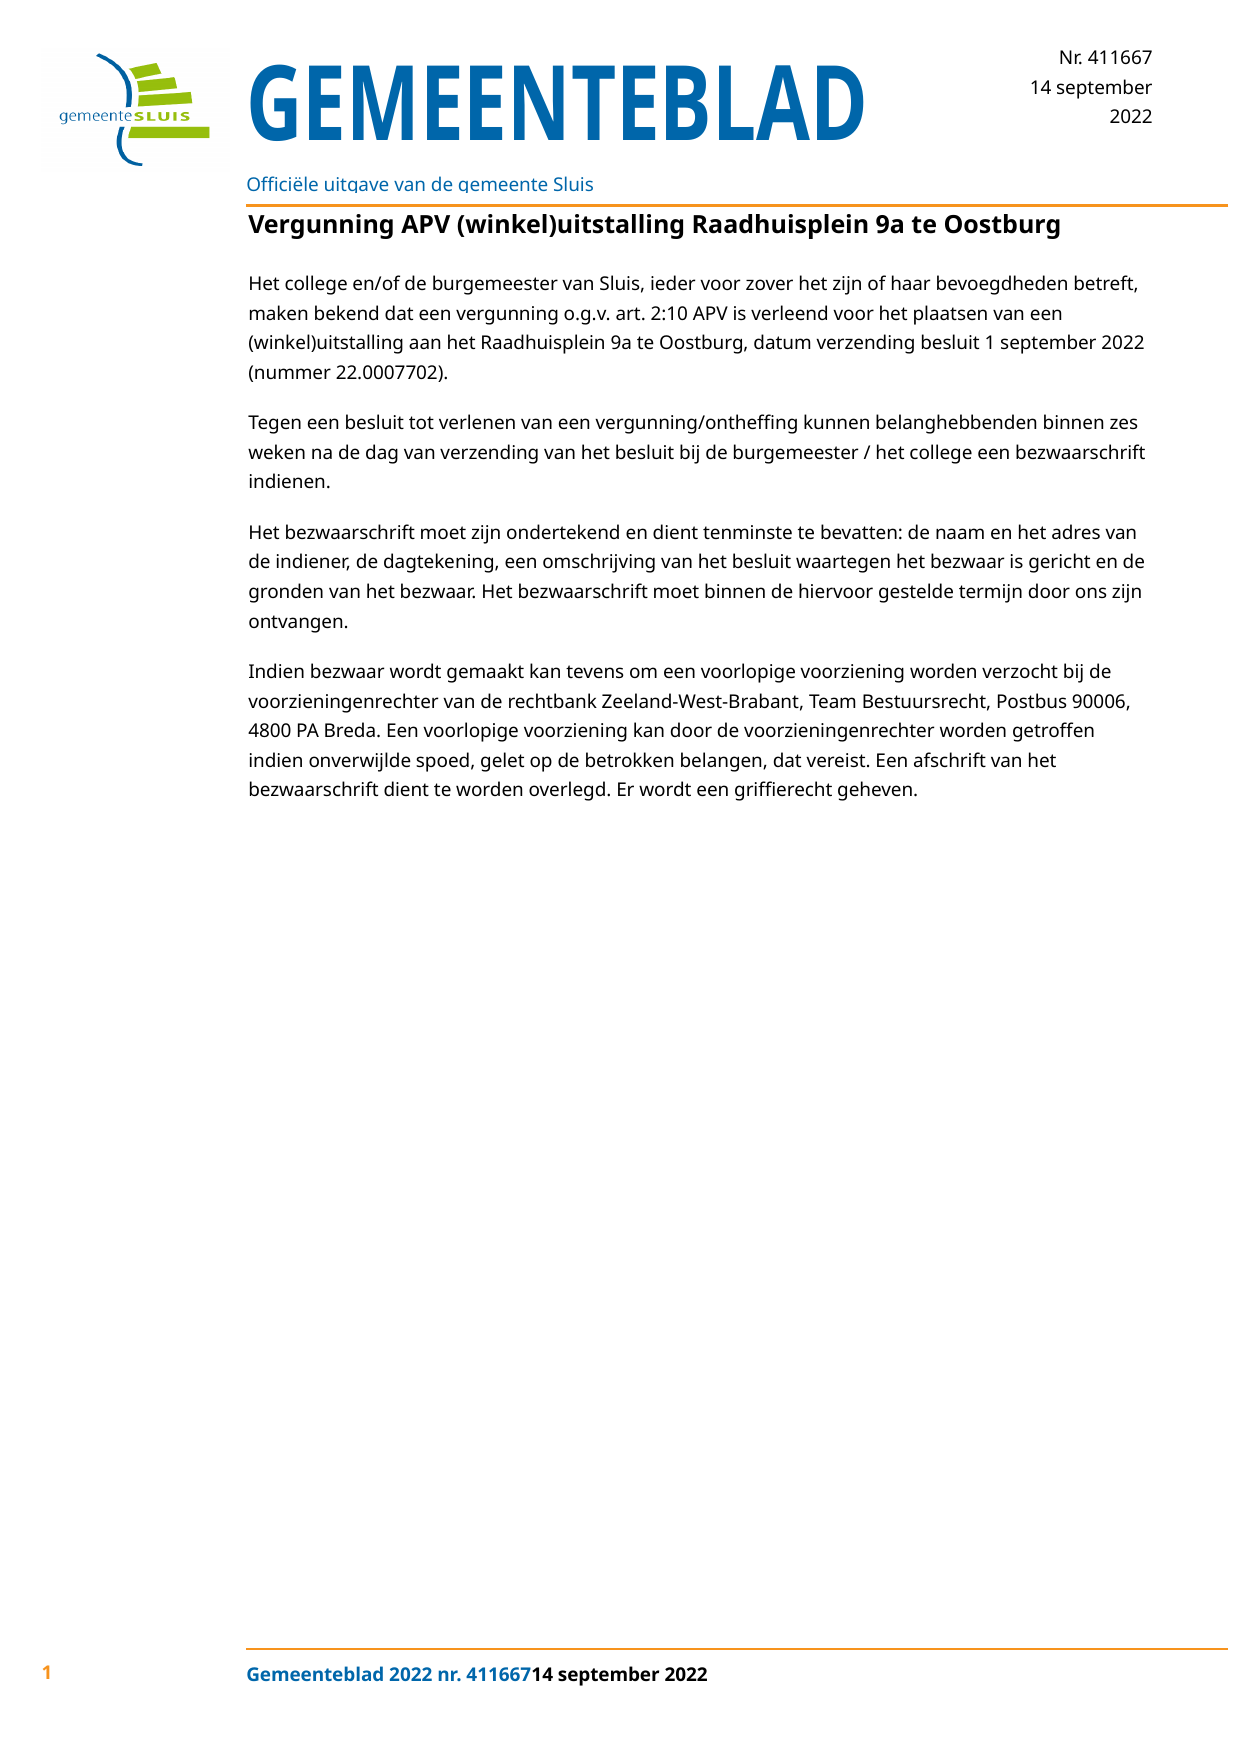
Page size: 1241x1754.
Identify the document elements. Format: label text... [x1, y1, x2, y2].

text Het college en/of de burgemeester van Sluis, ieder voor zover het zijn of haar bevoegdheden betreft, maken bekend dat een vergunning o.g.v. art. 2:10 APV is verleend voor het plaatsen van een (winkel)uitstalling aan het Raadhuisplein 9a te Oostburg, datum verzending besluit 1 september 2022 (nummer 22.0007702). [248, 270, 1152, 385]
text Vergunning APV (winkel)uitstalling Raadhuisplein 9a te Oostburg [248, 207, 1152, 241]
text Indien bezwaar wordt gemaakt kan tevens om een voorlopige voorziening worden verzocht bij de voorzieningenrechter van de rechtbank Zeeland-West-Brabant, Team Bestuursrecht, Postbus 90006, 4800 PA Breda. Een voorlopige voorziening kan door de voorzieningenrechter worden getroffen indien onverwijlde spoed, gelet op de betrokken belangen, dat vereist. Een afschrift van het bezwaarschrift dient te worden overlegd. Er wordt een griffierecht geheven. [248, 658, 1152, 802]
text Tegen een besluit tot verlenen van een vergunning/ontheffing kunnen belanghebbenden binnen zes weken na de dag van verzending van het besluit bij de burgemeester / het college een bezwaarschrift indienen. [248, 409, 1152, 494]
picture [41, 47, 231, 172]
text Het bezwaarschrift moet zijn ondertekend en dient tenminste te bevatten: de naam en het adres van de indiener, de dagtekening, een omschrijving van het besluit waartegen het bezwaar is gericht en de gronden van het bezwaar. Het bezwaarschrift moet binnen de hiervoor gestelde termijn door ons zijn ontvangen. [248, 519, 1152, 633]
